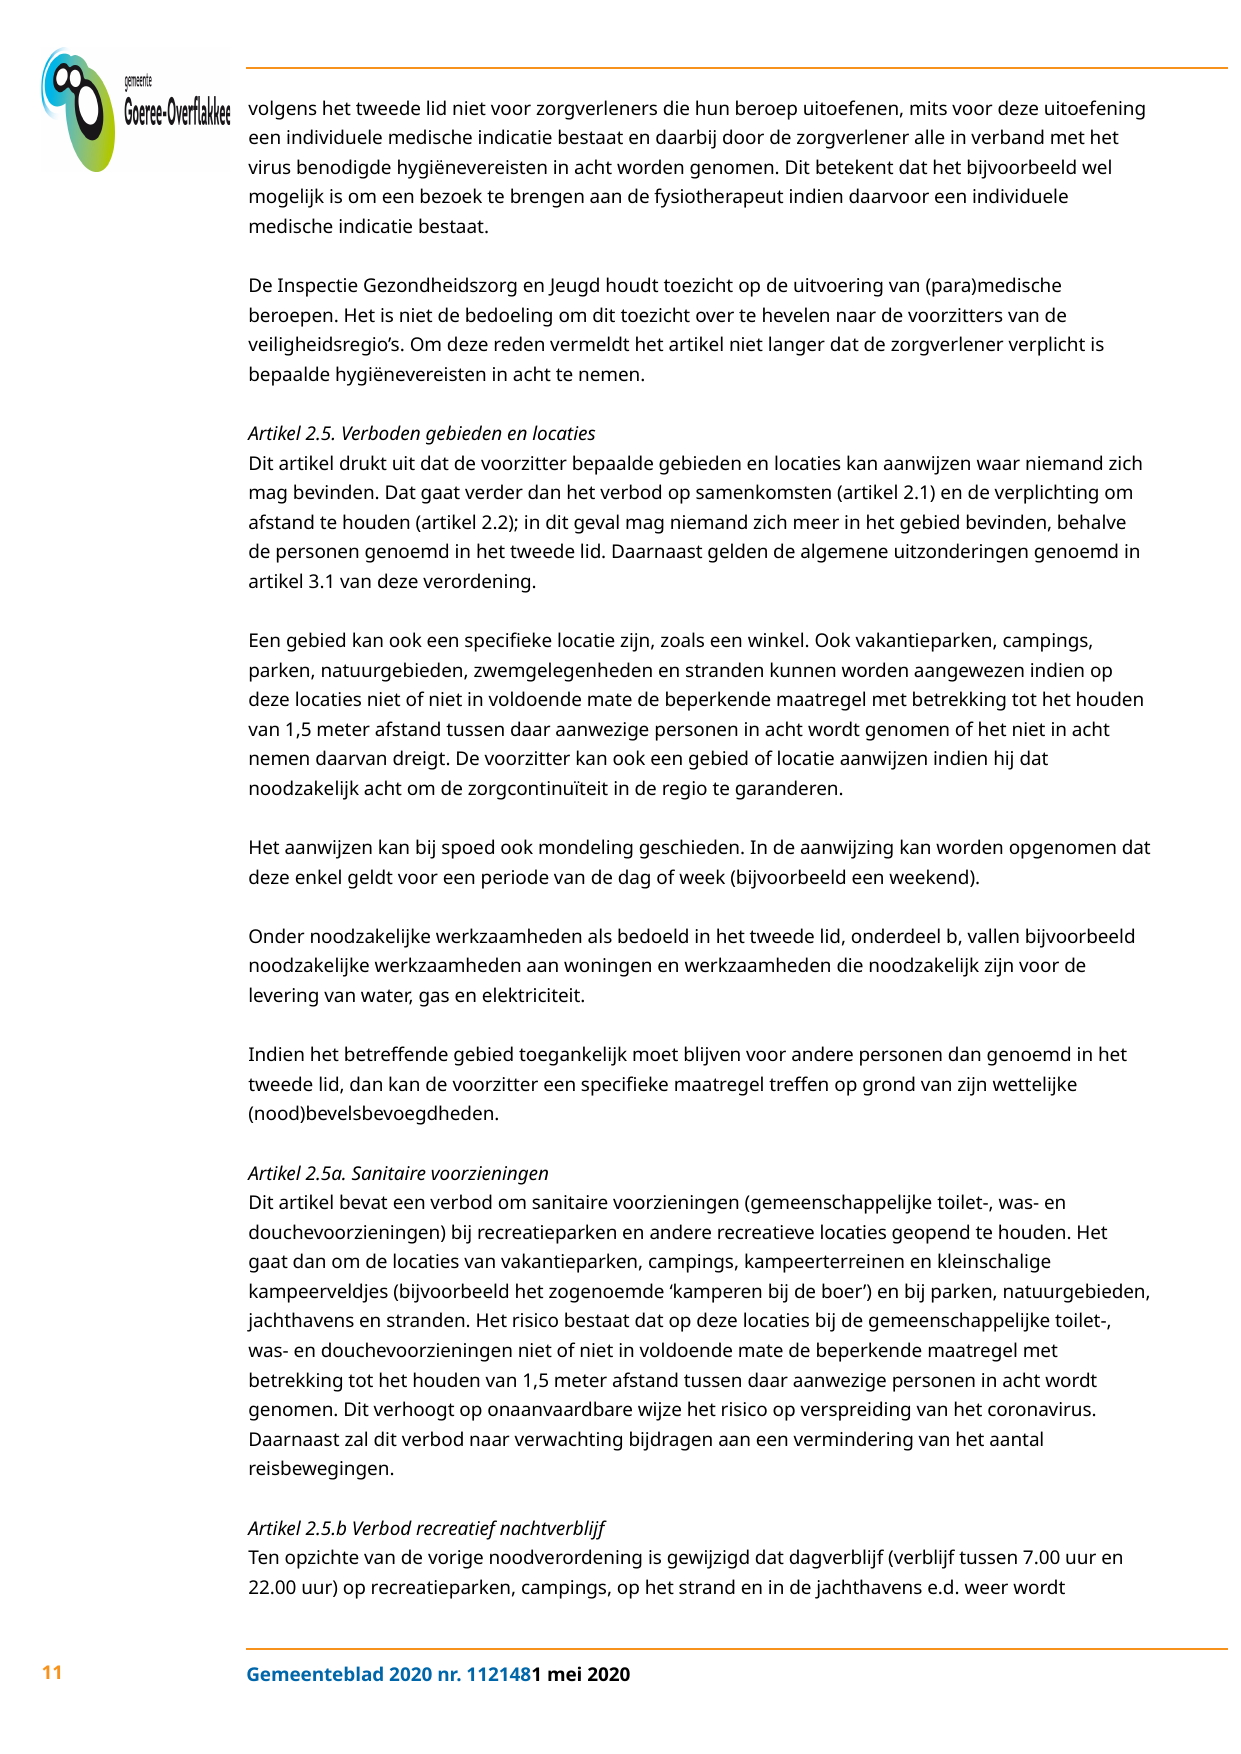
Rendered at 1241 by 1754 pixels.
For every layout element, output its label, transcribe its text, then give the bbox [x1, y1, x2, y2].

text Een gebied kan ook een specifieke locatie zijn, zoals een winkel. Ook vakantieparken, campings, parken, natuurgebieden, zwemgelegenheden en stranden kunnen worden aangewezen indien op deze locaties niet of niet in voldoende mate de beperkende maatregel met betrekking tot het houden van 1,5 meter afstand tussen daar aanwezige personen in acht wordt genomen of het niet in acht nemen daarvan dreigt. De voorzitter kan ook een gebied of locatie aanwijzen indien hij dat noodzakelijk acht om de zorgcontinuïteit in de regio te garanderen. [248, 627, 1152, 801]
text Onder noodzakelijke werkzaamheden als bedoeld in het tweede lid, onderdeel b, vallen bijvoorbeeld noodzakelijke werkzaamheden aan woningen en werkzaamheden die noodzakelijk zijn voor de levering van water, gas en elektriciteit. [248, 923, 1152, 1008]
text Ten opzichte van de vorige noodverordening is gewijzigd dat dagverblijf (verblijf tussen 7.00 uur en 22.00 uur) op recreatieparken, campings, op het strand en in de jachthavens e.d. weer wordt [248, 1544, 1152, 1600]
text Artikel 2.5a. Sanitaire voorzieningen [248, 1160, 1152, 1186]
text Indien het betreffende gebied toegankelijk moet blijven voor andere personen dan genoemd in het tweede lid, dan kan de voorzitter een specifieke maatregel treffen op grond van zijn wettelijke (nood)bevelsbevoegdheden. [248, 1041, 1152, 1126]
text volgens het tweede lid niet voor zorgverleners die hun beroep uitoefenen, mits voor deze uitoefening een individuele medische indicatie bestaat en daarbij door de zorgverlener alle in verband met het virus benodigde hygiënevereisten in acht worden genomen. Dit betekent dat het bijvoorbeeld wel mogelijk is om een bezoek te brengen aan de fysiotherapeut indien daarvoor een individuele medische indicatie bestaat. [248, 95, 1152, 239]
text Dit artikel drukt uit dat de voorzitter bepaalde gebieden en locaties kan aanwijzen waar niemand zich mag bevinden. Dat gaat verder dan het verbod op samenkomsten (artikel 2.1) en de verplichting om afstand te houden (artikel 2.2); in dit geval mag niemand zich meer in het gebied bevinden, behalve de personen genoemd in het tweede lid. Daarnaast gelden de algemene uitzonderingen genoemd in artikel 3.1 van deze verordening. [248, 450, 1152, 594]
text Artikel 2.5.b Verbod recreatief nachtverblijf [248, 1515, 1152, 1541]
text Het aanwijzen kan bij spoed ook mondeling geschieden. In de aanwijzing kan worden opgenomen dat deze enkel geldt voor een periode van de dag of week (bijvoorbeeld een weekend). [248, 834, 1152, 890]
text De Inspectie Gezondheidszorg en Jeugd houdt toezicht op de uitvoering van (para)medische beroepen. Het is niet de bedoeling om dit toezicht over te hevelen naar de voorzitters van de veiligheidsregio’s. Om deze reden vermeldt het artikel niet langer dat de zorgverlener verplicht is bepaalde hygiënevereisten in acht te nemen. [248, 272, 1152, 387]
picture [41, 47, 231, 172]
text Artikel 2.5. Verboden gebieden en locaties [248, 420, 1152, 446]
text Dit artikel bevat een verbod om sanitaire voorzieningen (gemeenschappelijke toilet-, was- en douchevoorzieningen) bij recreatieparken en andere recreatieve locaties geopend te houden. Het gaat dan om de locaties van vakantieparken, campings, kampeerterreinen en kleinschalige kampeerveldjes (bijvoorbeeld het zogenoemde ‘kamperen bij de boer’) en bij parken, natuurgebieden, jachthavens en stranden. Het risico bestaat dat op deze locaties bij de gemeenschappelijke toilet-, was- en douchevoorzieningen niet of niet in voldoende mate de beperkende maatregel met betrekking tot het houden van 1,5 meter afstand tussen daar aanwezige personen in acht wordt genomen. Dit verhoogt op onaanvaardbare wijze het risico op verspreiding van het coronavirus. Daarnaast zal dit verbod naar verwachting bijdragen aan een vermindering van het aantal reisbewegingen. [248, 1189, 1152, 1481]
